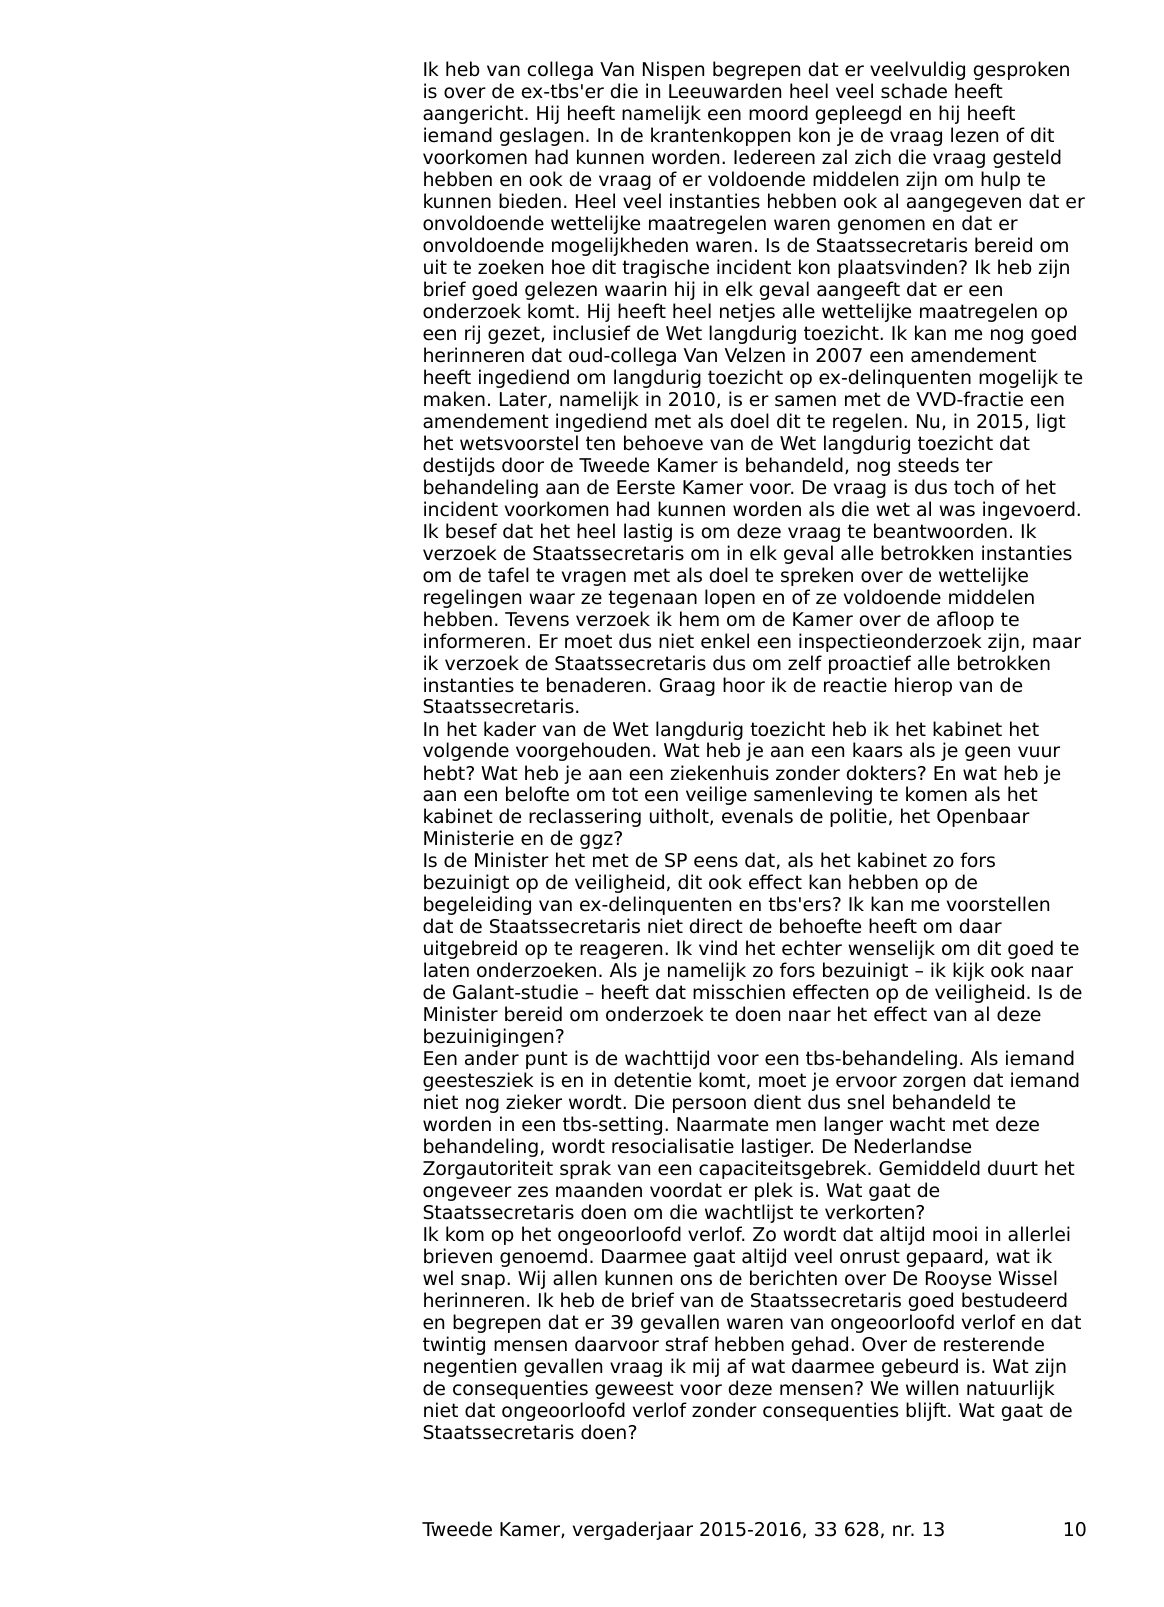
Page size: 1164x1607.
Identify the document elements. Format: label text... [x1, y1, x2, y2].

text Ik heb van collega Van Nispen begrepen dat er veelvuldig gesproken is over de ex-tbs'er die in Leeuwarden heel veel schade heeft aangericht. Hij heeft namelijk een moord gepleegd en hij heeft iemand geslagen. In de krantenkoppen kon je de vraag lezen of dit voorkomen had kunnen worden. Iedereen zal zich die vraag gesteld hebben en ook de vraag of er voldoende middelen zijn om hulp te kunnen bieden. Heel veel instanties hebben ook al aangegeven dat er onvoldoende wettelijke maatregelen waren genomen en dat er onvoldoende mogelijkheden waren. Is de Staatssecretaris bereid om uit te zoeken hoe dit tragische incident kon plaatsvinden? Ik heb zijn brief goed gelezen waarin hij in elk geval aangeeft dat er een onderzoek komt. Hij heeft heel netjes alle wettelijke maatregelen op een rij gezet, inclusief de Wet langdurig toezicht. Ik kan me nog goed herinneren dat oud-collega Van Velzen in 2007 een amendement heeft ingediend om langdurig toezicht op ex-delinquenten mogelijk te maken. Later, namelijk in 2010, is er samen met de VVD-fractie een amendement ingediend met als doel dit te regelen. Nu, in 2015, ligt het wetsvoorstel ten behoeve van de Wet langdurig toezicht dat destijds door de Tweede Kamer is behandeld, nog steeds ter behandeling aan de Eerste Kamer voor. De vraag is dus toch of het incident voorkomen had kunnen worden als die wet al was ingevoerd. Ik besef dat het heel lastig is om deze vraag te beantwoorden. Ik verzoek de Staatssecretaris om in elk geval alle betrokken instanties om de tafel te vragen met als doel te spreken over de wettelijke regelingen waar ze tegenaan lopen en of ze voldoende middelen hebben. Tevens verzoek ik hem om de Kamer over de afloop te informeren. Er moet dus niet enkel een inspectieonderzoek zijn, maar ik verzoek de Staatssecretaris dus om zelf proactief alle betrokken instanties te benaderen. Graag hoor ik de reactie hierop van de Staatssecretaris. [422, 59, 1087, 718]
text In het kader van de Wet langdurig toezicht heb ik het kabinet het volgende voorgehouden. Wat heb je aan een kaars als je geen vuur hebt? Wat heb je aan een ziekenhuis zonder dokters? En wat heb je aan een belofte om tot een veilige samenleving te komen als het kabinet de reclassering uitholt, evenals de politie, het Openbaar Ministerie en de ggz? [422, 718, 1087, 850]
text Ik kom op het ongeoorloofd verlof. Zo wordt dat altijd mooi in allerlei brieven genoemd. Daarmee gaat altijd veel onrust gepaard, wat ik wel snap. Wij allen kunnen ons de berichten over De Rooyse Wissel herinneren. Ik heb de brief van de Staatssecretaris goed bestudeerd en begrepen dat er 39 gevallen waren van ongeoorloofd verlof en dat twintig mensen daarvoor straf hebben gehad. Over de resterende negentien gevallen vraag ik mij af wat daarmee gebeurd is. Wat zijn de consequenties geweest voor deze mensen? We willen natuurlijk niet dat ongeoorloofd verlof zonder consequenties blijft. Wat gaat de Staatssecretaris doen? [422, 1224, 1087, 1444]
text Is de Minister het met de SP eens dat, als het kabinet zo fors bezuinigt op de veiligheid, dit ook effect kan hebben op de begeleiding van ex-delinquenten en tbs'ers? Ik kan me voorstellen dat de Staatssecretaris niet direct de behoefte heeft om daar uitgebreid op te reageren. Ik vind het echter wenselijk om dit goed te laten onderzoeken. Als je namelijk zo fors bezuinigt – ik kijk ook naar de Galant-studie – heeft dat misschien effecten op de veiligheid. Is de Minister bereid om onderzoek te doen naar het effect van al deze bezuinigingen? [422, 850, 1087, 1048]
text Een ander punt is de wachttijd voor een tbs-behandeling. Als iemand geestesziek is en in detentie komt, moet je ervoor zorgen dat iemand niet nog zieker wordt. Die persoon dient dus snel behandeld te worden in een tbs-setting. Naarmate men langer wacht met deze behandeling, wordt resocialisatie lastiger. De Nederlandse Zorgautoriteit sprak van een capaciteitsgebrek. Gemiddeld duurt het ongeveer zes maanden voordat er plek is. Wat gaat de Staatssecretaris doen om die wachtlijst te verkorten? [422, 1048, 1087, 1224]
